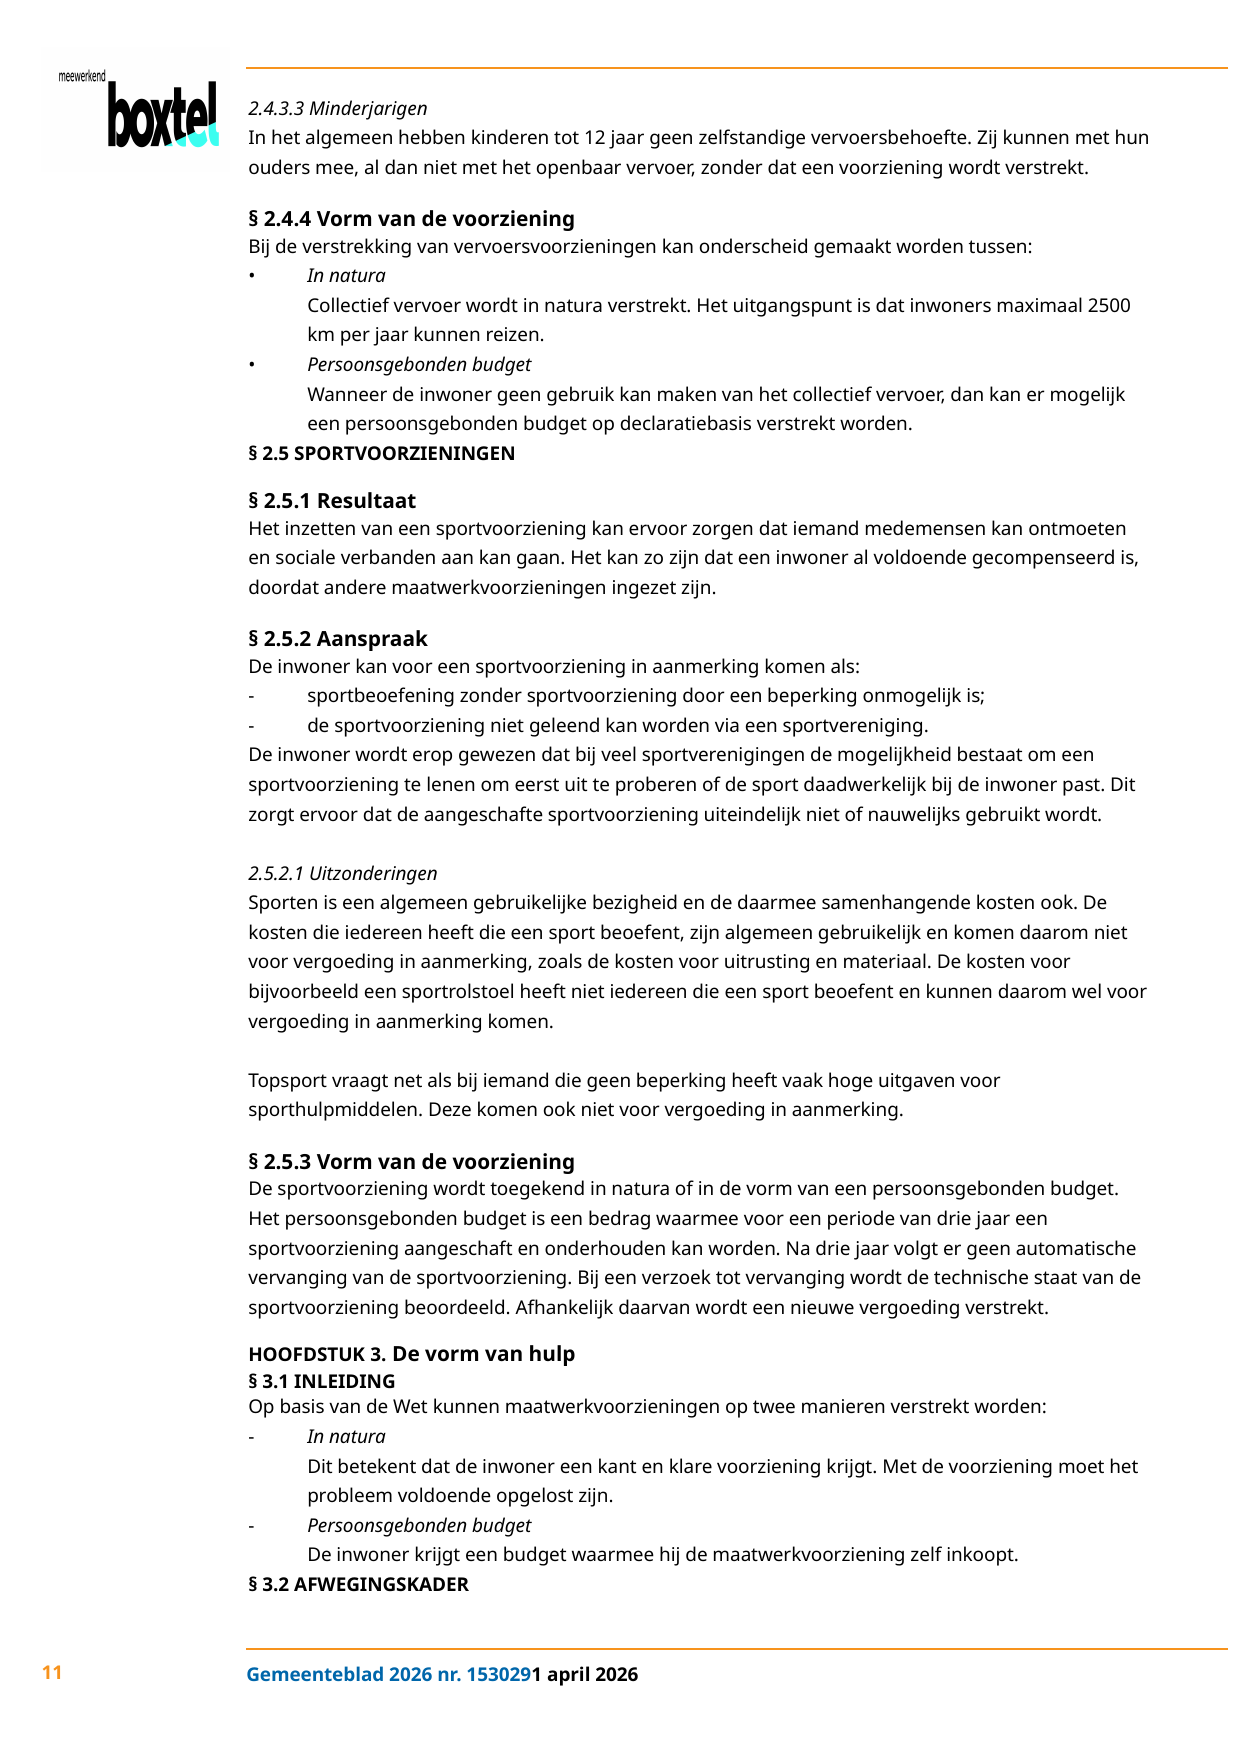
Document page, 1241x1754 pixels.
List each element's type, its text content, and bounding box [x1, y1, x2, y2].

list Collectief vervoer wordt in natura verstrekt. Het uitgangspunt is dat inwoners maximaal 2500 km per jaar kunnen reizen. [248, 292, 1152, 347]
text Sporten is een algemeen gebruikelijke bezigheid en de daarmee samenhangende kosten ook. De kosten die iedereen heeft die een sport beoefent, zijn algemeen gebruikelijk en komen daarom niet voor vergoeding in aanmerking, zoals de kosten voor uitrusting en materiaal. De kosten voor bijvoorbeeld een sportrolstoel heeft niet iedereen die een sport beoefent en kunnen daarom wel voor vergoeding in aanmerking komen. [248, 889, 1152, 1034]
list de sportvoorziening niet geleend kan worden via een sportvereniging. [248, 712, 1152, 738]
text De inwoner kan voor een sportvoorziening in aanmerking komen als: [248, 653, 1152, 679]
list Dit betekent dat de inwoner een kant en klare voorziening krijgt. Met de voorziening moet het probleem voldoende opgelost zijn. [248, 1453, 1152, 1508]
text § 2.5.2 Aanspraak [248, 624, 1152, 653]
text Bij de verstrekking van vervoersvoorzieningen kan onderscheid gemaakt worden tussen: [248, 233, 1152, 258]
text In het algemeen hebben kinderen tot 12 jaar geen zelfstandige vervoersbehoefte. Zij kunnen met hun ouders mee, al dan niet met het openbaar vervoer, zonder dat een voorziening wordt verstrekt. [248, 124, 1152, 180]
text De sportvoorziening wordt toegekend in natura of in de vorm van een persoonsgebonden budget. Het persoonsgebonden budget is een bedrag waarmee voor een periode van drie jaar een sportvoorziening aangeschaft en onderhouden kan worden. Na drie jaar volgt er geen automatische vervanging van de sportvoorziening. Bij een verzoek tot vervanging wordt de technische staat van de sportvoorziening beoordeeld. Afhankelijk daarvan wordt een nieuwe vergoeding verstrekt. [248, 1176, 1152, 1319]
list Wanneer de inwoner geen gebruik kan maken van het collectief vervoer, dan kan er mogelijk een persoonsgebonden budget op declaratiebasis verstrekt worden. [248, 381, 1152, 436]
text § 2.4.4 Vorm van de voorziening [248, 204, 1152, 233]
text Op basis van de Wet kunnen maatwerkvoorzieningen op twee manieren verstrekt worden: [248, 1394, 1152, 1419]
text Topsport vraagt net als bij iemand die geen beperking heeft vaak hoge uitgaven voor sporthulpmiddelen. Deze komen ook niet voor vergoeding in aanmerking. [248, 1067, 1152, 1122]
picture [41, 47, 231, 172]
text § 3.1 INLEIDING [248, 1368, 1152, 1394]
list sportbeoefening zonder sportvoorziening door een beperking onmogelijk is; [248, 682, 1152, 708]
list De inwoner krijgt een budget waarmee hij de maatwerkvoorziening zelf inkoopt. [248, 1542, 1152, 1567]
text § 2.5.1 Resultaat [248, 486, 1152, 515]
list Persoonsgebonden budget [248, 351, 1152, 377]
list In natura [248, 1423, 1152, 1449]
text § 2.5.3 Vorm van de voorziening [248, 1147, 1152, 1176]
text HOOFDSTUK 3. De vorm van hulp [248, 1339, 1152, 1368]
list Persoonsgebonden budget [248, 1512, 1152, 1538]
text § 3.2 AFWEGINGSKADER [248, 1571, 1152, 1597]
text 2.4.3.3 Minderjarigen [248, 95, 1152, 121]
list In natura [248, 262, 1152, 288]
text Het inzetten van een sportvoorziening kan ervoor zorgen dat iemand medemensen kan ontmoeten en sociale verbanden aan kan gaan. Het kan zo zijn dat een inwoner al voldoende gecompenseerd is, doordat andere maatwerkvoorzieningen ingezet zijn. [248, 515, 1152, 600]
text 2.5.2.1 Uitzonderingen [248, 860, 1152, 886]
text De inwoner wordt erop gewezen dat bij veel sportverenigingen de mogelijkheid bestaat om een sportvoorziening te lenen om eerst uit te proberen of de sport daadwerkelijk bij de inwoner past. Dit zorgt ervoor dat de aangeschafte sportvoorziening uiteindelijk niet of nauwelijks gebruikt wordt. [248, 742, 1152, 827]
text § 2.5 SPORTVOORZIENINGEN [248, 440, 1152, 466]
